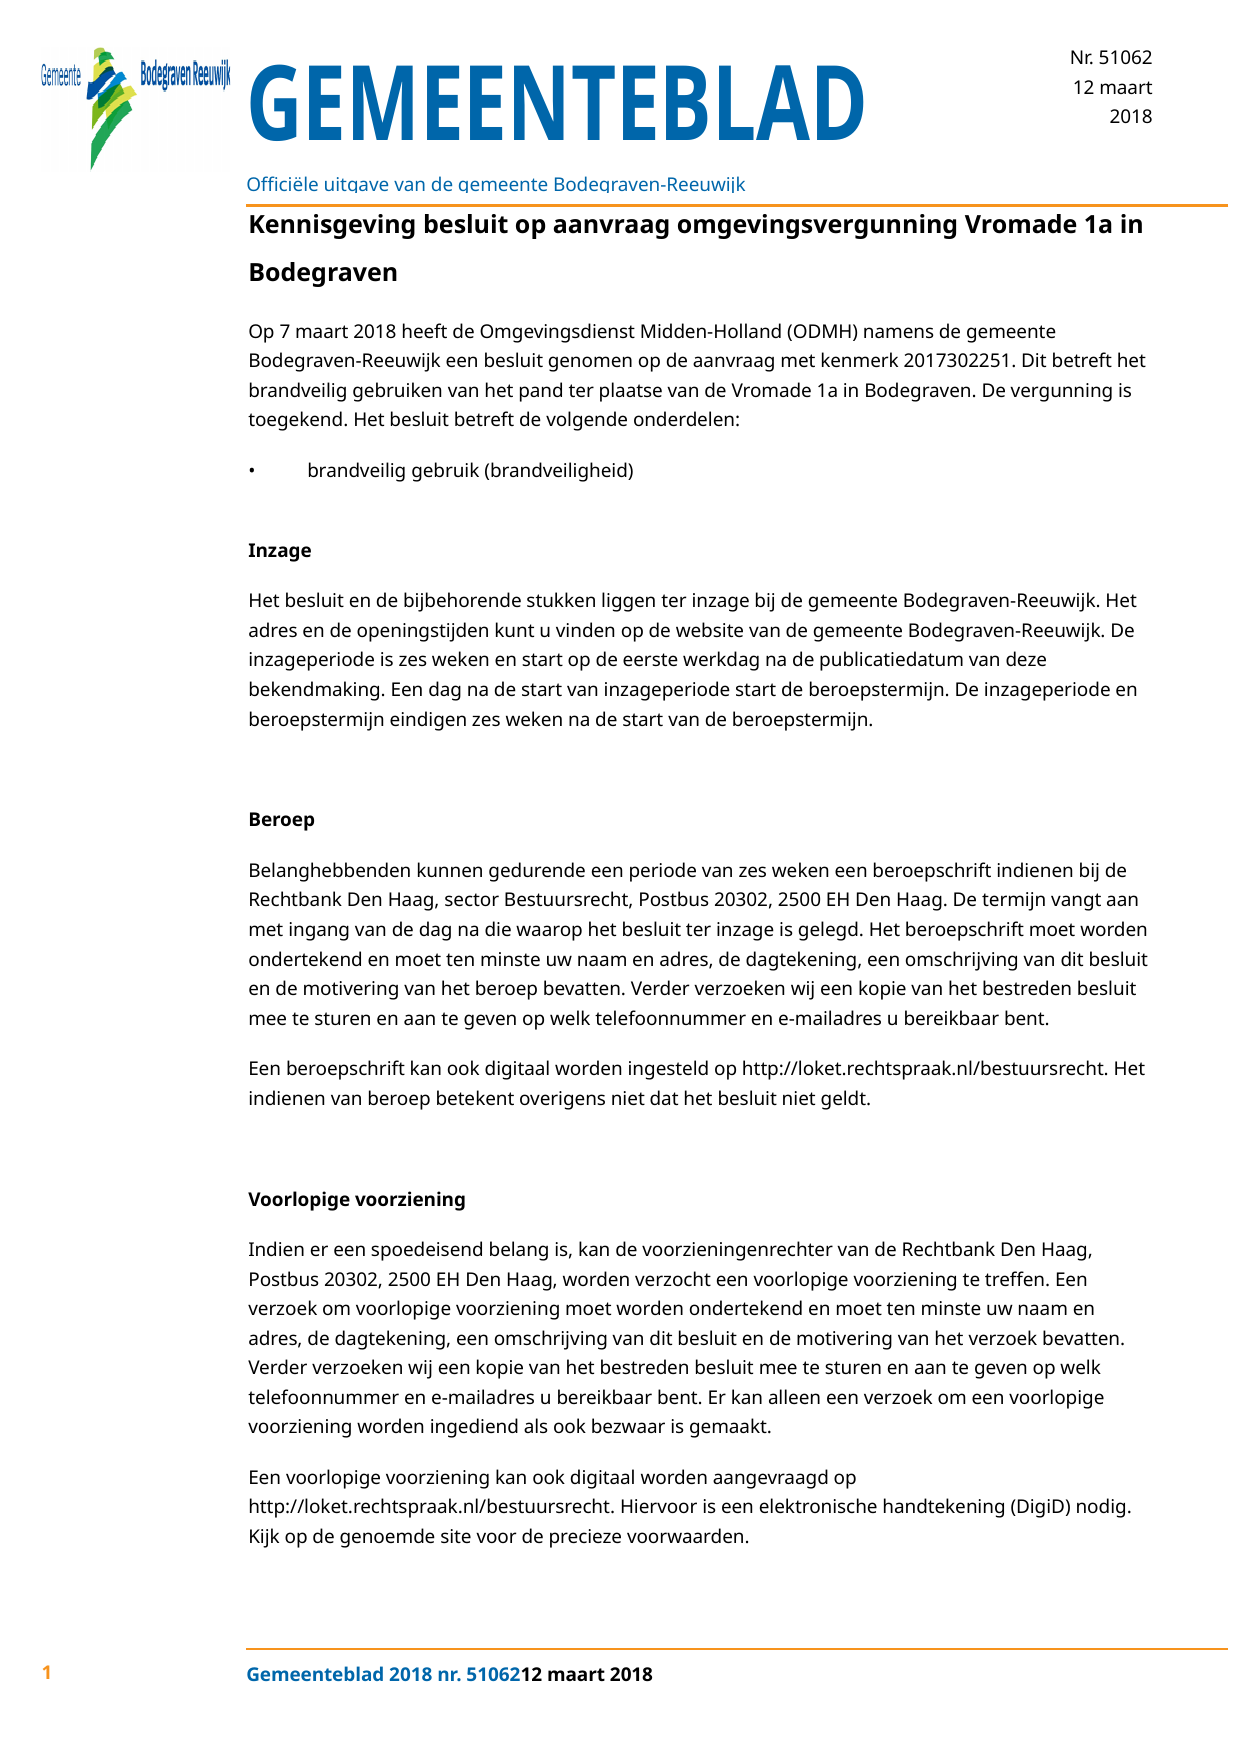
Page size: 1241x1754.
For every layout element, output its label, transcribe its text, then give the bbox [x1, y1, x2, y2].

text Een voorlopige voorziening kan ook digitaal worden aangevraagd op http://loket.rechtspraak.nl/bestuursrecht. Hiervoor is een elektronische handtekening (DigiD) nodig. Kijk op de genoemde site voor de precieze voorwaarden. [248, 1464, 1152, 1549]
text Inzage [248, 537, 1152, 563]
text Kennisgeving besluit op aanvraag omgevingsvergunning Vromade 1a in Bodegraven [248, 207, 1152, 288]
list brandveilig gebruik (brandveiligheid) [248, 457, 1152, 483]
text Belanghebbenden kunnen gedurende een periode van zes weken een beroepschrift indienen bij de Rechtbank Den Haag, sector Bestuursrecht, Postbus 20302, 2500 EH Den Haag. De termijn vangt aan met ingang van de dag na die waarop het besluit ter inzage is gelegd. Het beroepschrift moet worden ondertekend en moet ten minste uw naam en adres, de dagtekening, een omschrijving van dit besluit en de motivering van het beroep bevatten. Verder verzoeken wij een kopie van het bestreden besluit mee te sturen en aan te geven op welk telefoonnummer en e-mailadres u bereikbaar bent. [248, 857, 1152, 1031]
text Voorlopige voorziening [248, 1186, 1152, 1212]
text Een beroepschrift kan ook digitaal worden ingesteld op http://loket.rechtspraak.nl/bestuursrecht. Het indienen van beroep betekent overigens niet dat het besluit niet geldt. [248, 1055, 1152, 1111]
text Indien er een spoedeisend belang is, kan de voorzieningenrechter van de Rechtbank Den Haag, Postbus 20302, 2500 EH Den Haag, worden verzocht een voorlopige voorziening te treffen. Een verzoek om voorlopige voorziening moet worden ondertekend en moet ten minste uw naam en adres, de dagtekening, een omschrijving van dit besluit en de motivering van het verzoek bevatten. Verder verzoeken wij een kopie van het bestreden besluit mee te sturen en aan te geven op welk telefoonnummer en e-mailadres u bereikbaar bent. Er kan alleen een verzoek om een voorlopige voorziening worden ingediend als ook bezwaar is gemaakt. [248, 1236, 1152, 1439]
text Op 7 maart 2018 heeft de Omgevingsdienst Midden-Holland (ODMH) namens de gemeente Bodegraven-Reeuwijk een besluit genomen op de aanvraag met kenmerk 2017302251. Dit betreft het brandveilig gebruiken van het pand ter plaatse van de Vromade 1a in Bodegraven. De vergunning is toegekend. Het besluit betreft de volgende onderdelen: [248, 318, 1152, 432]
text Beroep [248, 807, 1152, 832]
text Het besluit en de bijbehorende stukken liggen ter inzage bij de gemeente Bodegraven-Reeuwijk. Het adres en de openingstijden kunt u vinden op de website van de gemeente Bodegraven-Reeuwijk. De inzageperiode is zes weken en start op de eerste werkdag na de publicatiedatum van deze bekendmaking. Een dag na de start van inzageperiode start de beroepstermijn. De inzageperiode en beroepstermijn eindigen zes weken na de start van de beroepstermijn. [248, 587, 1152, 732]
picture [41, 47, 231, 172]
